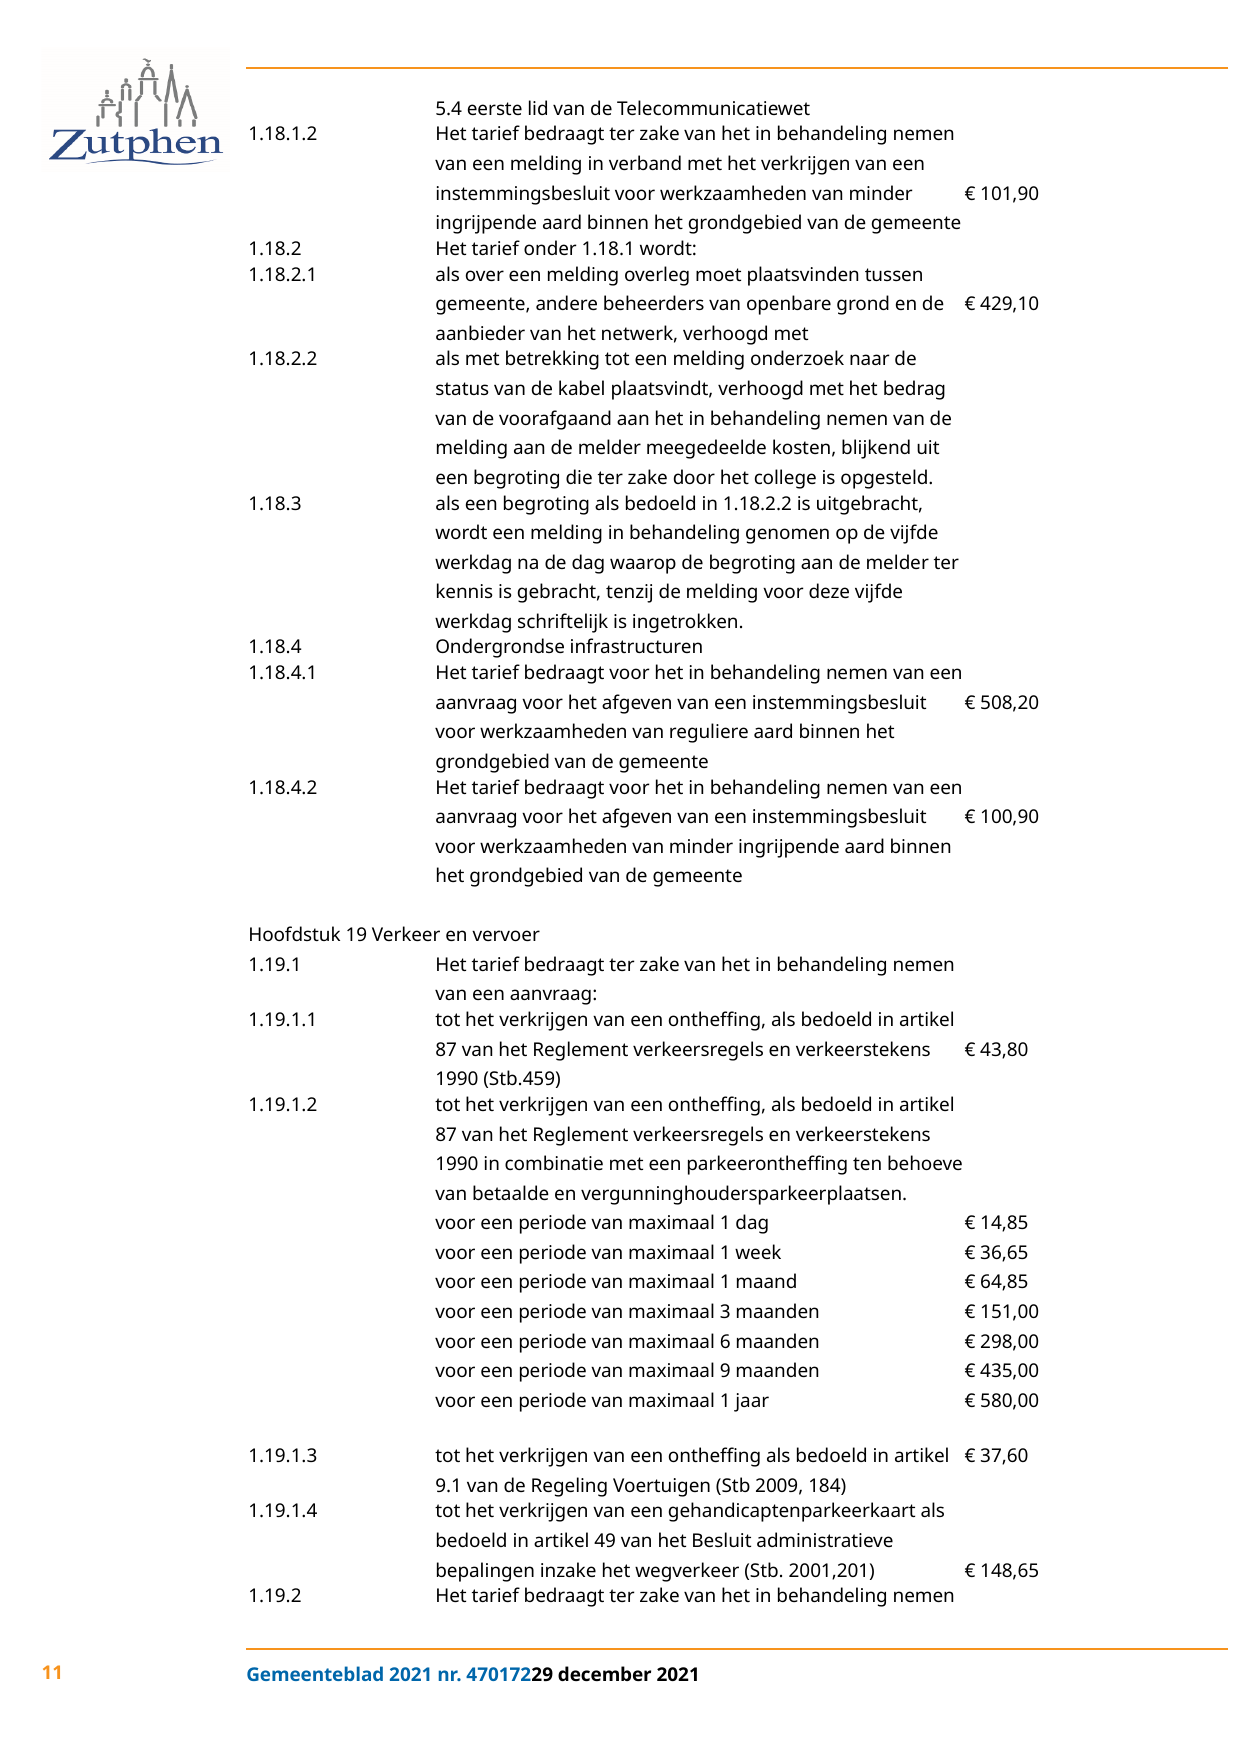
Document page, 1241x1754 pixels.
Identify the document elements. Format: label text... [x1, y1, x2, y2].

table_header [248, 95, 435, 121]
table_cell tot het verkrijgen van een ontheffing als bedoeld in artikel 9.1 van de Regeling Voertuigen (Stb 2009, 184) [435, 1442, 964, 1498]
picture [41, 47, 231, 172]
table_cell € 37,60 [964, 1442, 1152, 1498]
table_cell Het tarief bedraagt voor het in behandeling nemen van een aanvraag voor het afgeven van een instemmingsbesluit voor werkzaamheden van minder ingrijpende aard binnen het grondgebied van de gemeente [435, 774, 964, 888]
table_cell € 101,90 [964, 121, 1152, 235]
table_cell tot het verkrijgen van een gehandicaptenparkeerkaart als bedoeld in artikel 49 van het Besluit administratieve bepalingen inzake het wegverkeer (Stb. 2001,201) [435, 1498, 964, 1582]
table_cell als over een melding overleg moet plaatsvinden tussen gemeente, andere beheerders van openbare grond en de aanbieder van het netwerk, verhoogd met [435, 261, 964, 346]
table_cell 1.18.2 [248, 235, 435, 261]
table_cell € 43,80 [964, 1006, 1152, 1091]
table_cell € 429,10 [964, 261, 1152, 346]
table_cell € 100,90 [964, 774, 1152, 888]
table_cell als een begroting als bedoeld in 1.18.2.2 is uitgebracht, wordt een melding in behandeling genomen op de vijfde werkdag na de dag waarop de begroting aan de melder ter kennis is gebracht, tenzij de melding voor deze vijfde werkdag schriftelijk is ingetrokken. [435, 490, 964, 634]
table_cell 1.19.1.2 [248, 1091, 435, 1442]
table_cell 1.18.2.1 [248, 261, 435, 346]
table_header Het tarief bedraagt ter zake van het in behandeling nemen van een aanvraag: [435, 951, 964, 1006]
table_cell 1.18.4.1 [248, 660, 435, 774]
table_cell 1.19.2 [248, 1583, 435, 1608]
table_header 1.19.1 [248, 951, 435, 1006]
table_header 5.4 eerste lid van de Telecommunicatiewet [435, 95, 964, 121]
table_header [964, 95, 1152, 121]
table_cell Het tarief bedraagt ter zake van het in behandeling nemen [435, 1583, 964, 1608]
table_cell [964, 634, 1152, 659]
table_cell Het tarief bedraagt voor het in behandeling nemen van een aanvraag voor het afgeven van een instemmingsbesluit voor werkzaamheden van reguliere aard binnen het grondgebied van de gemeente [435, 660, 964, 774]
table_cell 1.18.1.2 [248, 121, 435, 235]
text Hoofdstuk 19 Verkeer en vervoer [248, 921, 1152, 947]
table_cell Het tarief onder 1.18.1 wordt: [435, 235, 964, 261]
table_cell 1.18.4 [248, 634, 435, 659]
table_cell 1.19.1.3 [248, 1442, 435, 1498]
table_cell tot het verkrijgen van een ontheffing, als bedoeld in artikel 87 van het Reglement verkeersregels en verkeerstekens 1990 in combinatie met een parkeerontheffing ten behoeve van betaalde en vergunninghoudersparkeerplaatsen. voor een periode van maximaal 1 dag voor een periode van maximaal 1 week voor een periode van maximaal 1 maand voor een periode van maximaal 3 maanden voor een periode van maximaal 6 maanden voor een periode van maximaal 9 maanden voor een periode van maximaal 1 jaar [435, 1091, 964, 1442]
table_header [964, 951, 1152, 1006]
table_cell € 148,65 [964, 1498, 1152, 1582]
table_cell [964, 235, 1152, 261]
table_cell [964, 490, 1152, 634]
table_cell 1.18.4.2 [248, 774, 435, 888]
table_cell 1.18.2.2 [248, 346, 435, 490]
table_cell € 14,85 € 36,65 € 64,85 € 151,00 € 298,00 € 435,00 € 580,00 [964, 1091, 1152, 1442]
table_cell 1.18.3 [248, 490, 435, 634]
table_cell [964, 346, 1152, 490]
table_cell [964, 1583, 1152, 1608]
table_cell 1.19.1.4 [248, 1498, 435, 1582]
table_cell Ondergrondse infrastructuren [435, 634, 964, 659]
table_cell tot het verkrijgen van een ontheffing, als bedoeld in artikel 87 van het Reglement verkeersregels en verkeerstekens 1990 (Stb.459) [435, 1006, 964, 1091]
table_cell als met betrekking tot een melding onderzoek naar de status van de kabel plaatsvindt, verhoogd met het bedrag van de voorafgaand aan het in behandeling nemen van de melding aan de melder meegedeelde kosten, blijkend uit een begroting die ter zake door het college is opgesteld. [435, 346, 964, 490]
table_cell 1.19.1.1 [248, 1006, 435, 1091]
table_cell € 508,20 [964, 660, 1152, 774]
table_cell Het tarief bedraagt ter zake van het in behandeling nemen van een melding in verband met het verkrijgen van een instemmingsbesluit voor werkzaamheden van minder ingrijpende aard binnen het grondgebied van de gemeente [435, 121, 964, 235]
